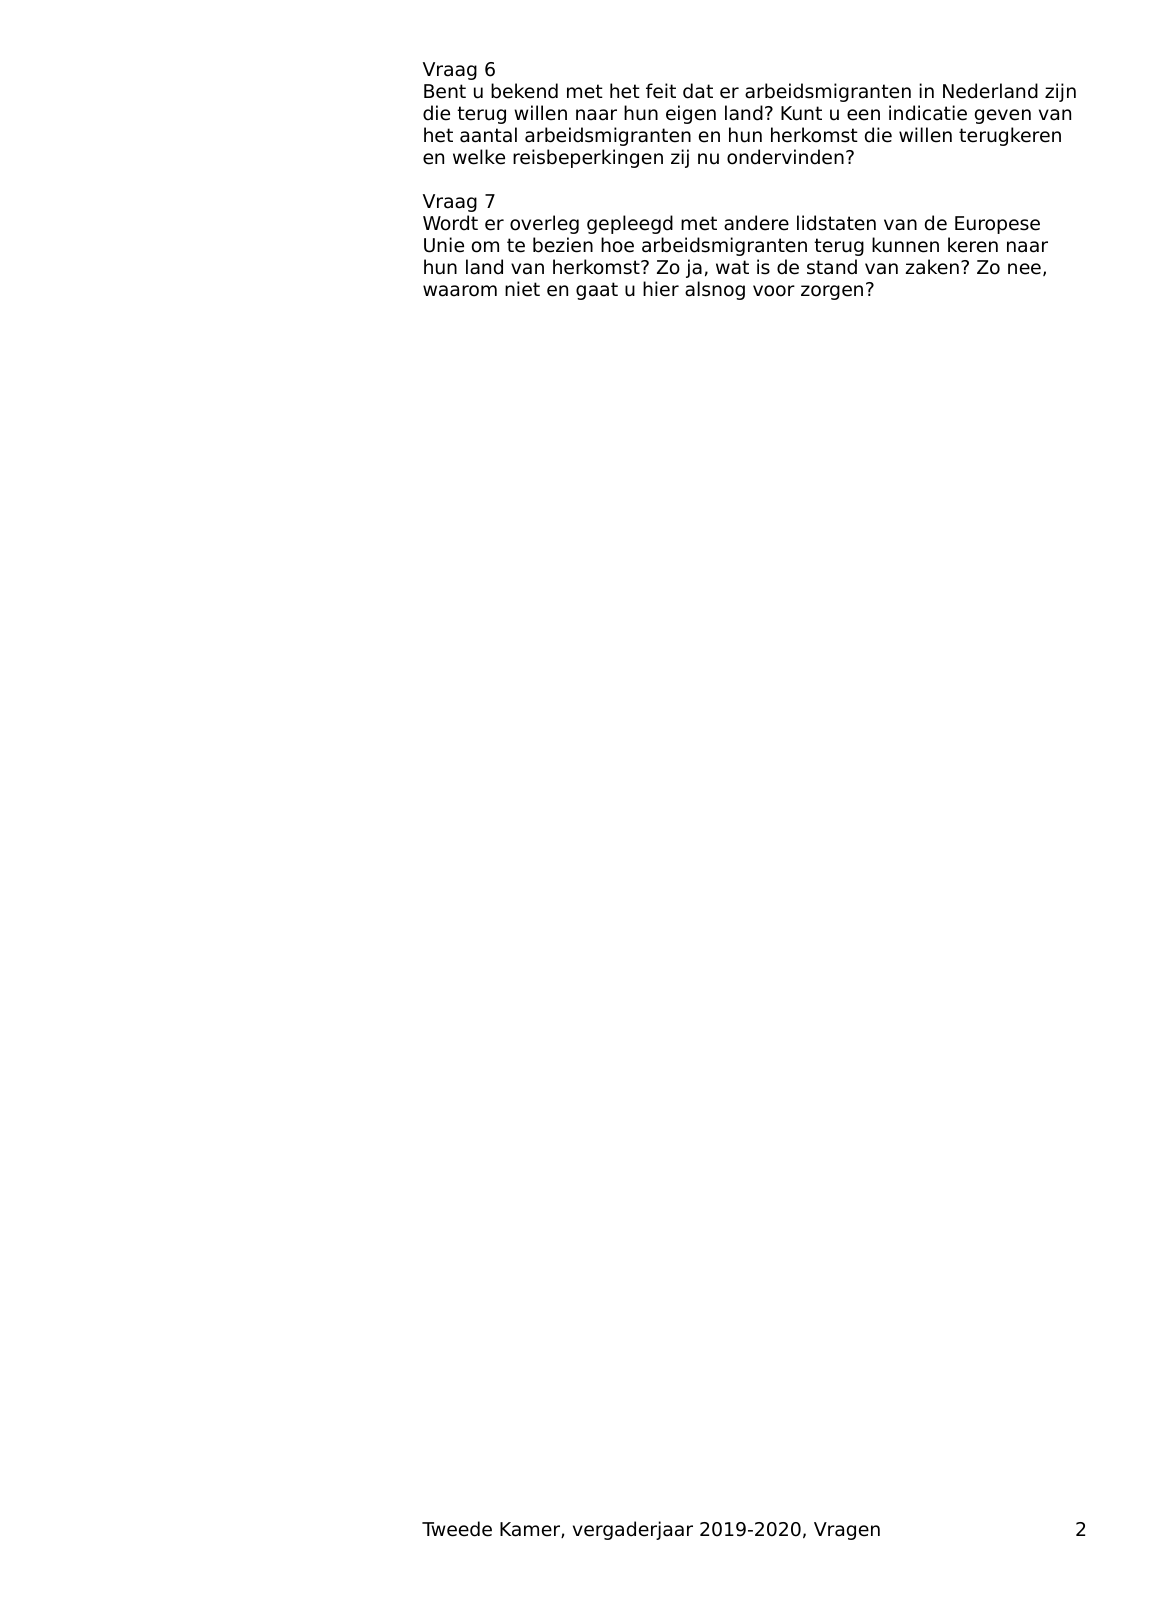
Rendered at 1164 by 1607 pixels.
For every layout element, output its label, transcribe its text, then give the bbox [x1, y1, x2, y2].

text Wordt er overleg gepleegd met andere lidstaten van de Europese Unie om te bezien hoe arbeidsmigranten terug kunnen keren naar hun land van herkomst? Zo ja, wat is de stand van zaken? Zo nee, waarom niet en gaat u hier alsnog voor zorgen? [422, 213, 1087, 301]
text Vraag 6 [422, 59, 1087, 81]
text Bent u bekend met het feit dat er arbeidsmigranten in Nederland zijn die terug willen naar hun eigen land? Kunt u een indicatie geven van het aantal arbeidsmigranten en hun herkomst die willen terugkeren en welke reisbeperkingen zij nu ondervinden? [422, 81, 1087, 169]
text Vraag 7 [422, 191, 1087, 213]
